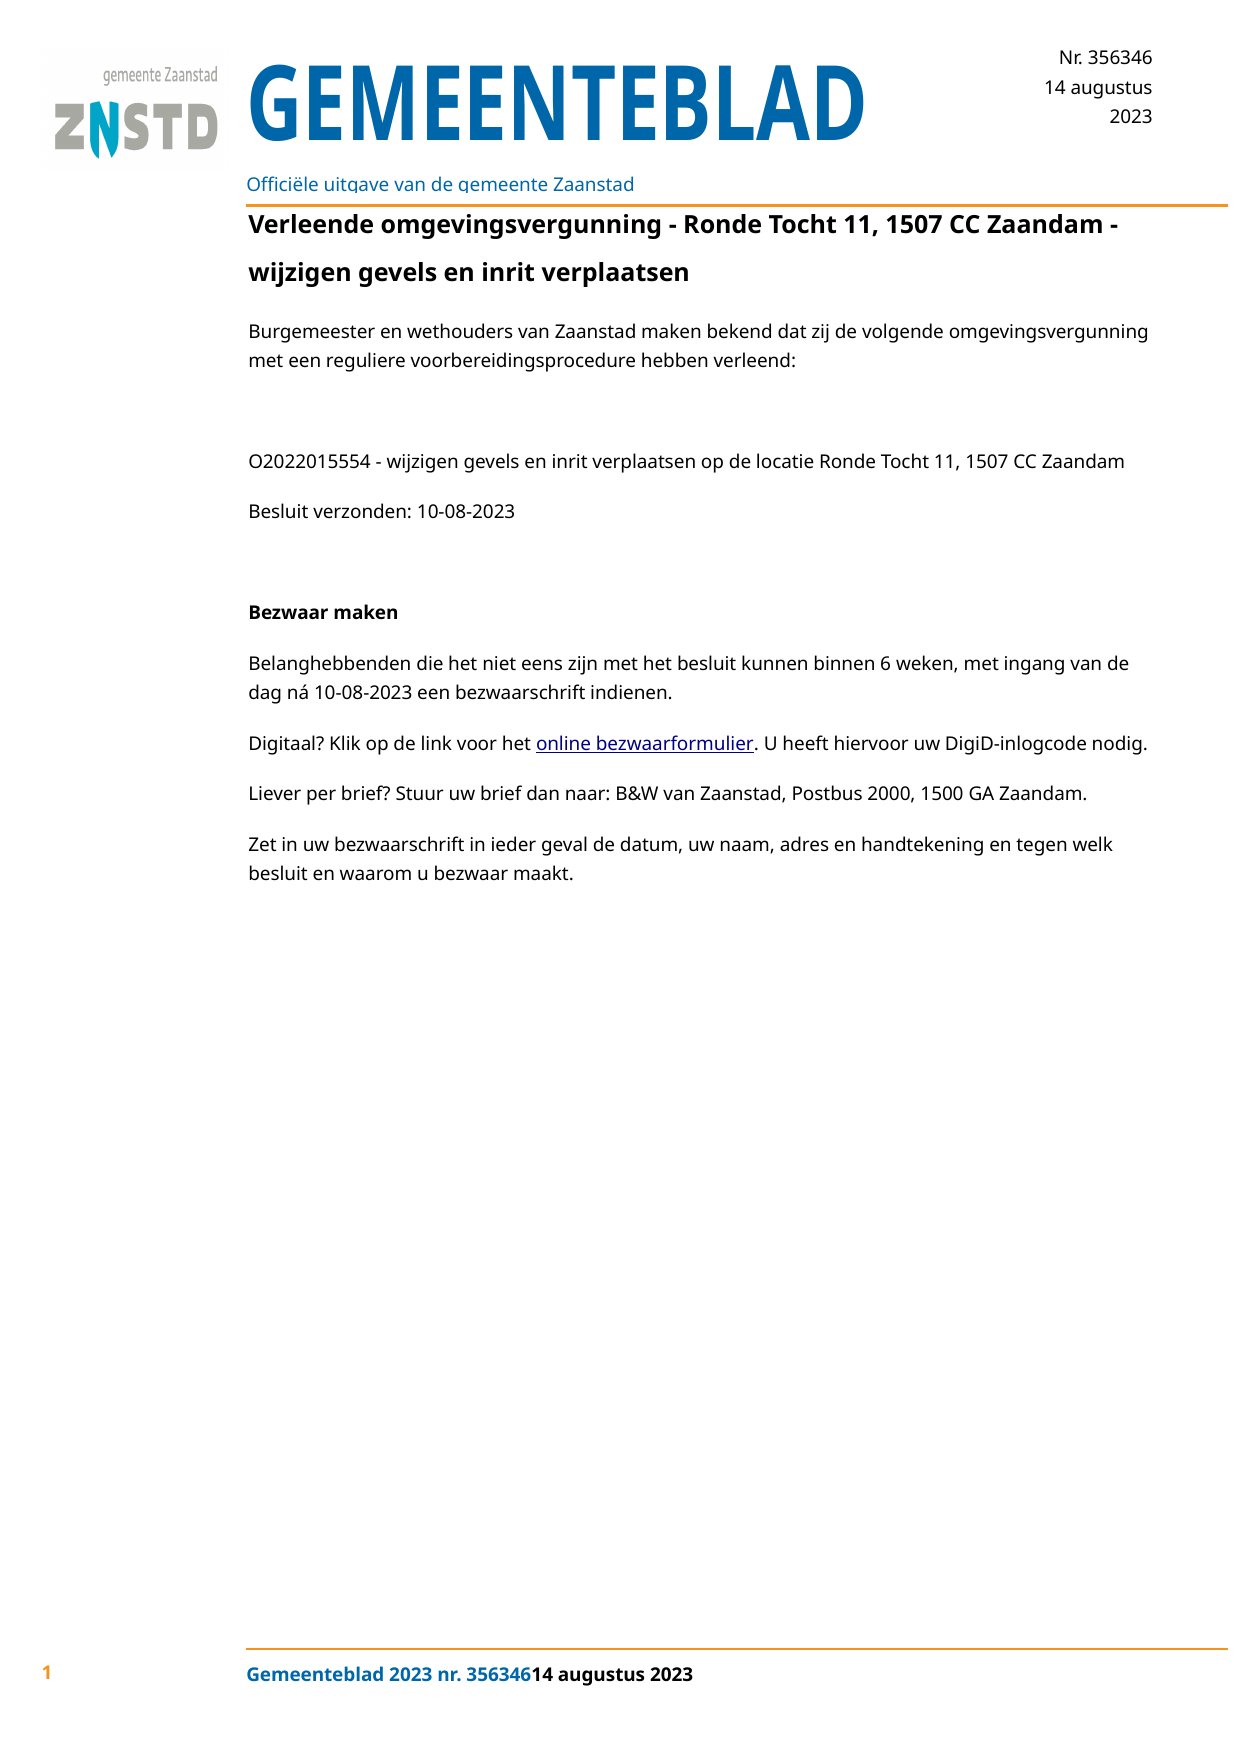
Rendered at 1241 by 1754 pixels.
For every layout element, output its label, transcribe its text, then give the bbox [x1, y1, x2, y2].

text Belanghebbenden die het niet eens zijn met het besluit kunnen binnen 6 weken, met ingang van de dag ná 10-08-2023 een bezwaarschrift indienen. [248, 650, 1152, 705]
picture [41, 47, 231, 172]
text Bezwaar maken [248, 599, 1152, 625]
text Digitaal? Klik op de link voor het online bezwaarformulier. U heeft hiervoor uw DigiD-inlogcode nodig. [248, 730, 1152, 756]
text O2022015554 - wijzigen gevels en inrit verplaatsen op de locatie Ronde Tocht 11, 1507 CC Zaandam [248, 448, 1152, 474]
text Liever per brief? Stuur uw brief dan naar: B&W van Zaanstad, Postbus 2000, 1500 GA Zaandam. [248, 780, 1152, 806]
text Verleende omgevingsvergunning - Ronde Tocht 11, 1507 CC Zaandam - wijzigen gevels en inrit verplaatsen [248, 207, 1152, 288]
text Burgemeester en wethouders van Zaanstad maken bekend dat zij de volgende omgevingsvergunning met een reguliere voorbereidingsprocedure hebben verleend: [248, 318, 1152, 373]
text Besluit verzonden: 10-08-2023 [248, 499, 1152, 524]
text Zet in uw bezwaarschrift in ieder geval de datum, uw naam, adres en handtekening en tegen welk besluit en waarom u bezwaar maakt. [248, 831, 1152, 886]
